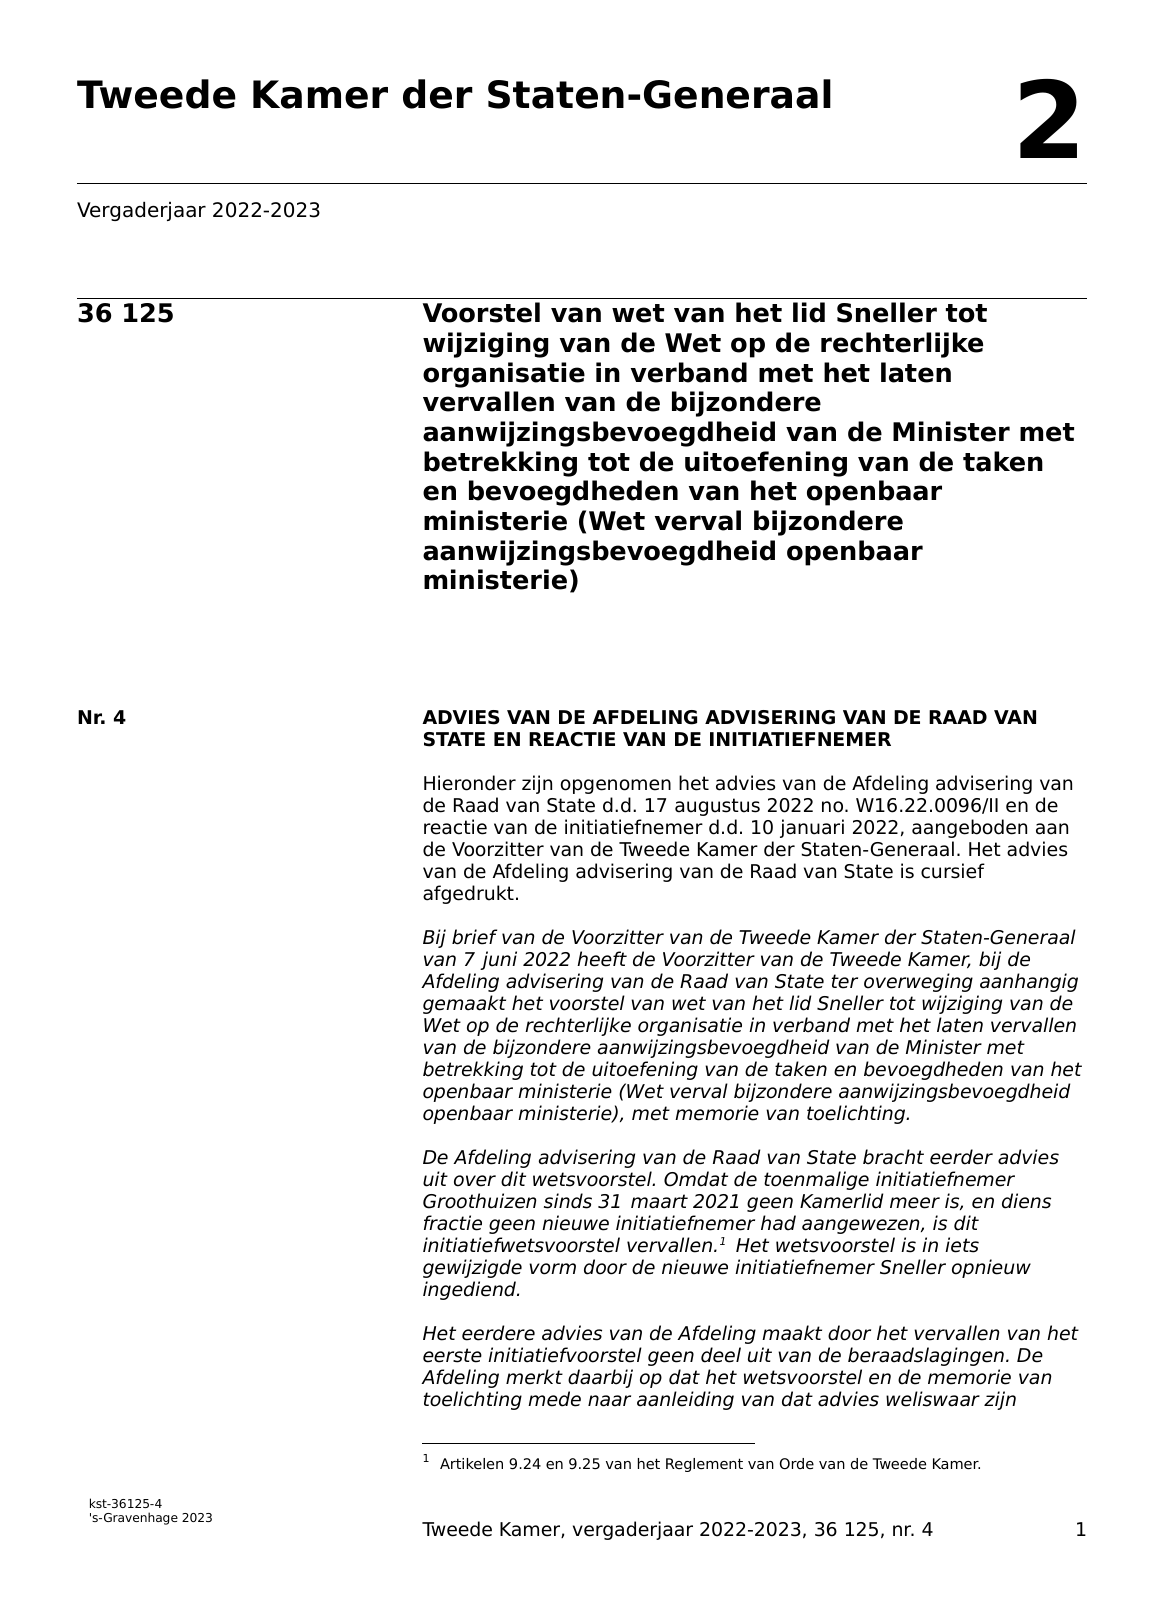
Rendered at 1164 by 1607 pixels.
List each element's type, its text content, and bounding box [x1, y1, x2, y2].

text Hieronder zijn opgenomen het advies van de Afdeling advisering van de Raad van State d.d. 17 augustus 2022 no. W16.22.0096/II en de reactie van de initiatiefnemer d.d. 10 januari 2022, aangeboden aan de Voorzitter van de Tweede Kamer der Staten-Generaal. Het advies van de Afdeling advisering van de Raad van State is cursief afgedrukt. [422, 773, 1087, 905]
text De Afdeling advisering van de Raad van State bracht eerder advies uit over dit wetsvoorstel. Omdat de toenmalige initiatiefnemer Groothuizen sinds 31 maart 2021 geen Kamerlid meer is, en diens fractie geen nieuwe initiatiefnemer had aangewezen, is dit initiatiefwetsvoorstel vervallen. Het wetsvoorstel is in iets gewijzigde vorm door de nieuwe initiatiefnemer Sneller opnieuw ingediend. [422, 1147, 1087, 1301]
text Bij brief van de Voorzitter van de Tweede Kamer der Staten-Generaal van 7 juni 2022 heeft de Voorzitter van de Tweede Kamer, bij de Afdeling advisering van de Raad van State ter overweging aanhangig gemaakt het voorstel van wet van het lid Sneller tot wijziging van de Wet op de rechterlijke organisatie in verband met het laten vervallen van de bijzondere aanwijzingsbevoegdheid van de Minister met betrekking tot de uitoefening van de taken en bevoegdheden van het openbaar ministerie (Wet verval bijzondere aanwijzingsbevoegdheid openbaar ministerie), met memorie van toelichting. [422, 927, 1087, 1125]
table_cell Vergaderjaar 2022-2023 [77, 184, 1087, 298]
table_header Tweede Kamer der Staten-Generaal [77, 59, 886, 183]
table_header 2 [886, 59, 1087, 183]
text Het eerdere advies van de Afdeling maakt door het vervallen van het eerste initiatiefvoorstel geen deel uit van de beraadslagingen. De Afdeling merkt daarbij op dat het wetsvoorstel en de memorie van toelichting mede naar aanleiding van dat advies weliswaar zijn [422, 1323, 1087, 1411]
text 's-Gravenhage 2023 [88, 1511, 323, 1525]
text Artikelen 9.24 en 9.25 van het Reglement van Orde van de Tweede Kamer. [422, 1452, 1087, 1474]
subtitle Nr. 4 ADVIES VAN DE AFDELING ADVISERING VAN DE RAAD VAN STATE EN REACTIE VAN DE INITIATIEFNEMER [77, 707, 1087, 751]
text kst-36125-4 [88, 1497, 323, 1511]
subtitle 36 125 Voorstel van wet van het lid Sneller tot wijziging van de Wet op de rechterlijke organisatie in verband met het laten vervallen van de bijzondere aanwijzingsbevoegdheid van de Minister met betrekking tot de uitoefening van de taken en bevoegdheden van het openbaar ministerie (Wet verval bijzondere aanwijzingsbevoegdheid openbaar ministerie) [77, 299, 1087, 596]
